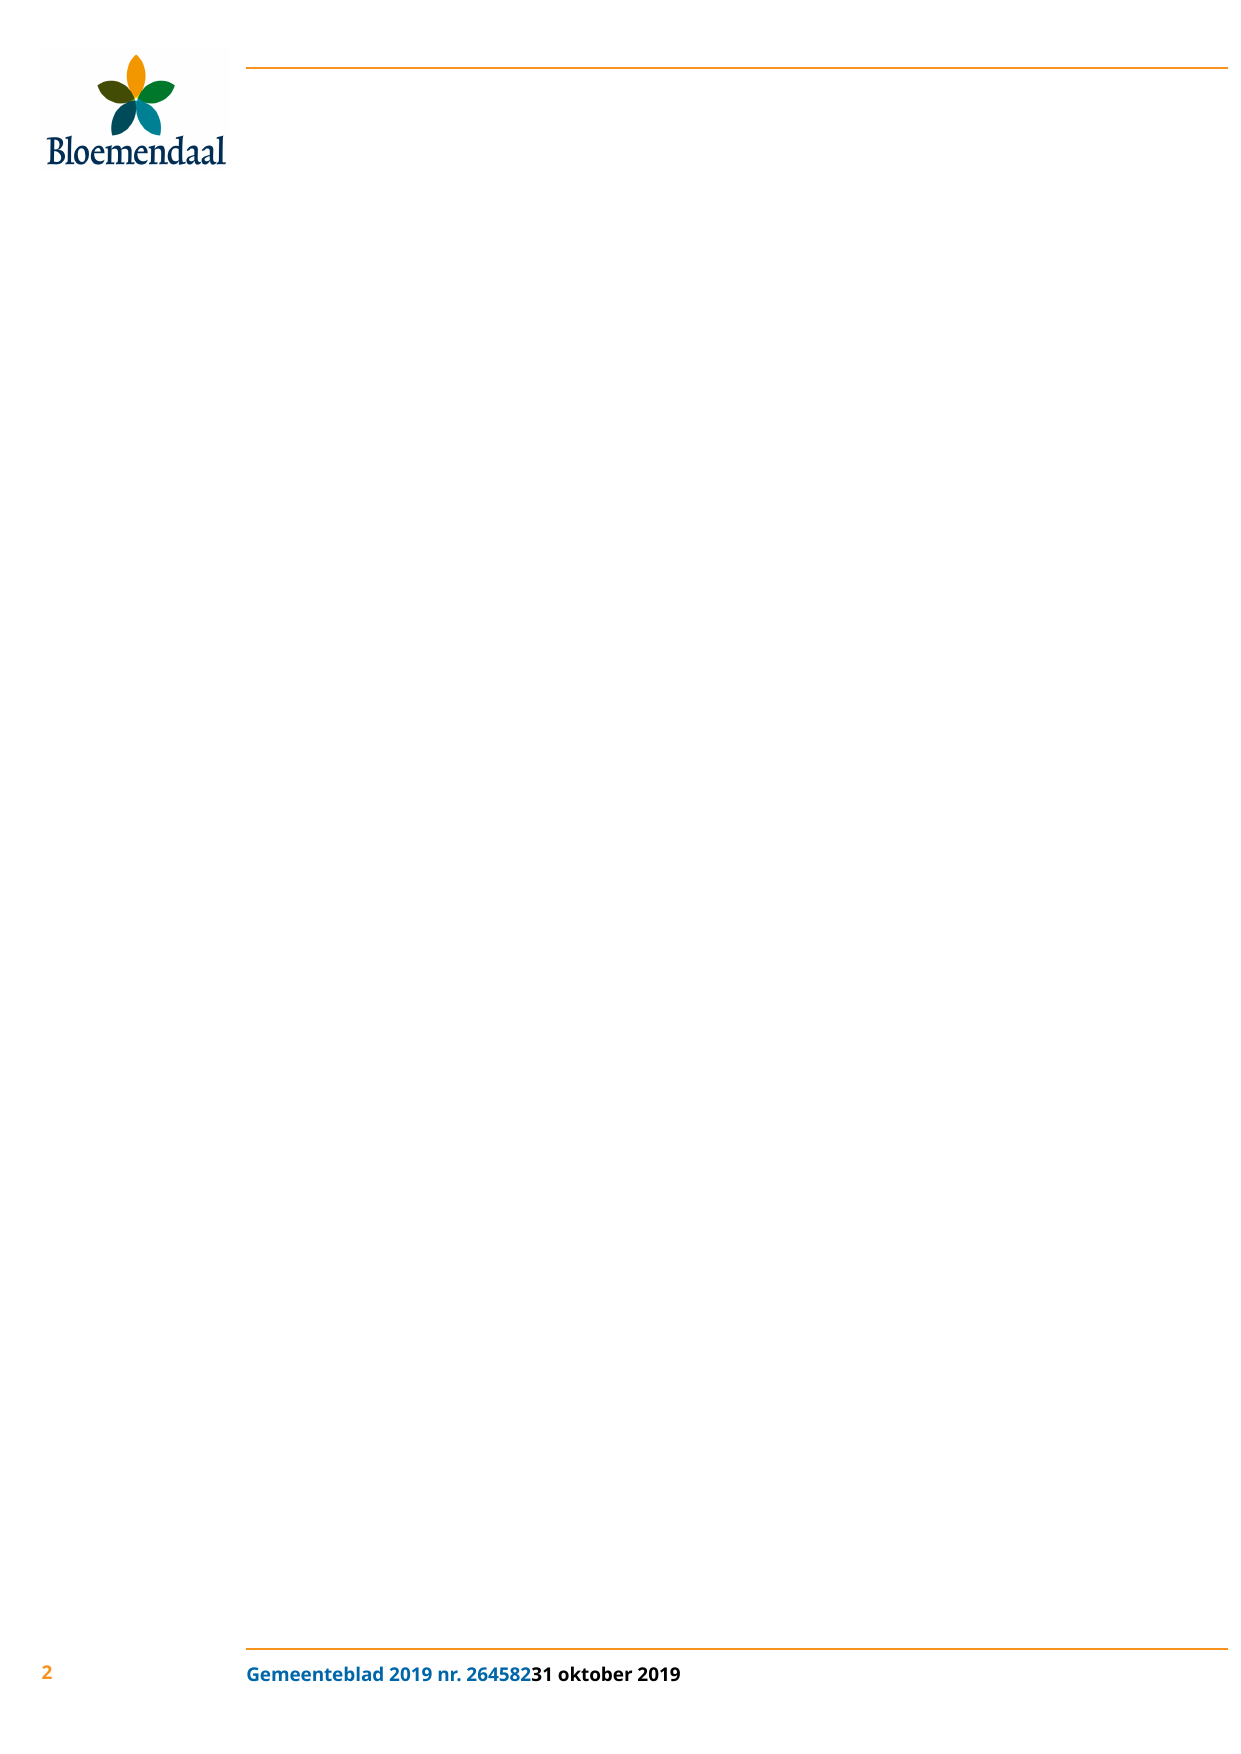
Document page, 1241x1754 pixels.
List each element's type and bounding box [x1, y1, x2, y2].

picture [41, 47, 231, 172]
